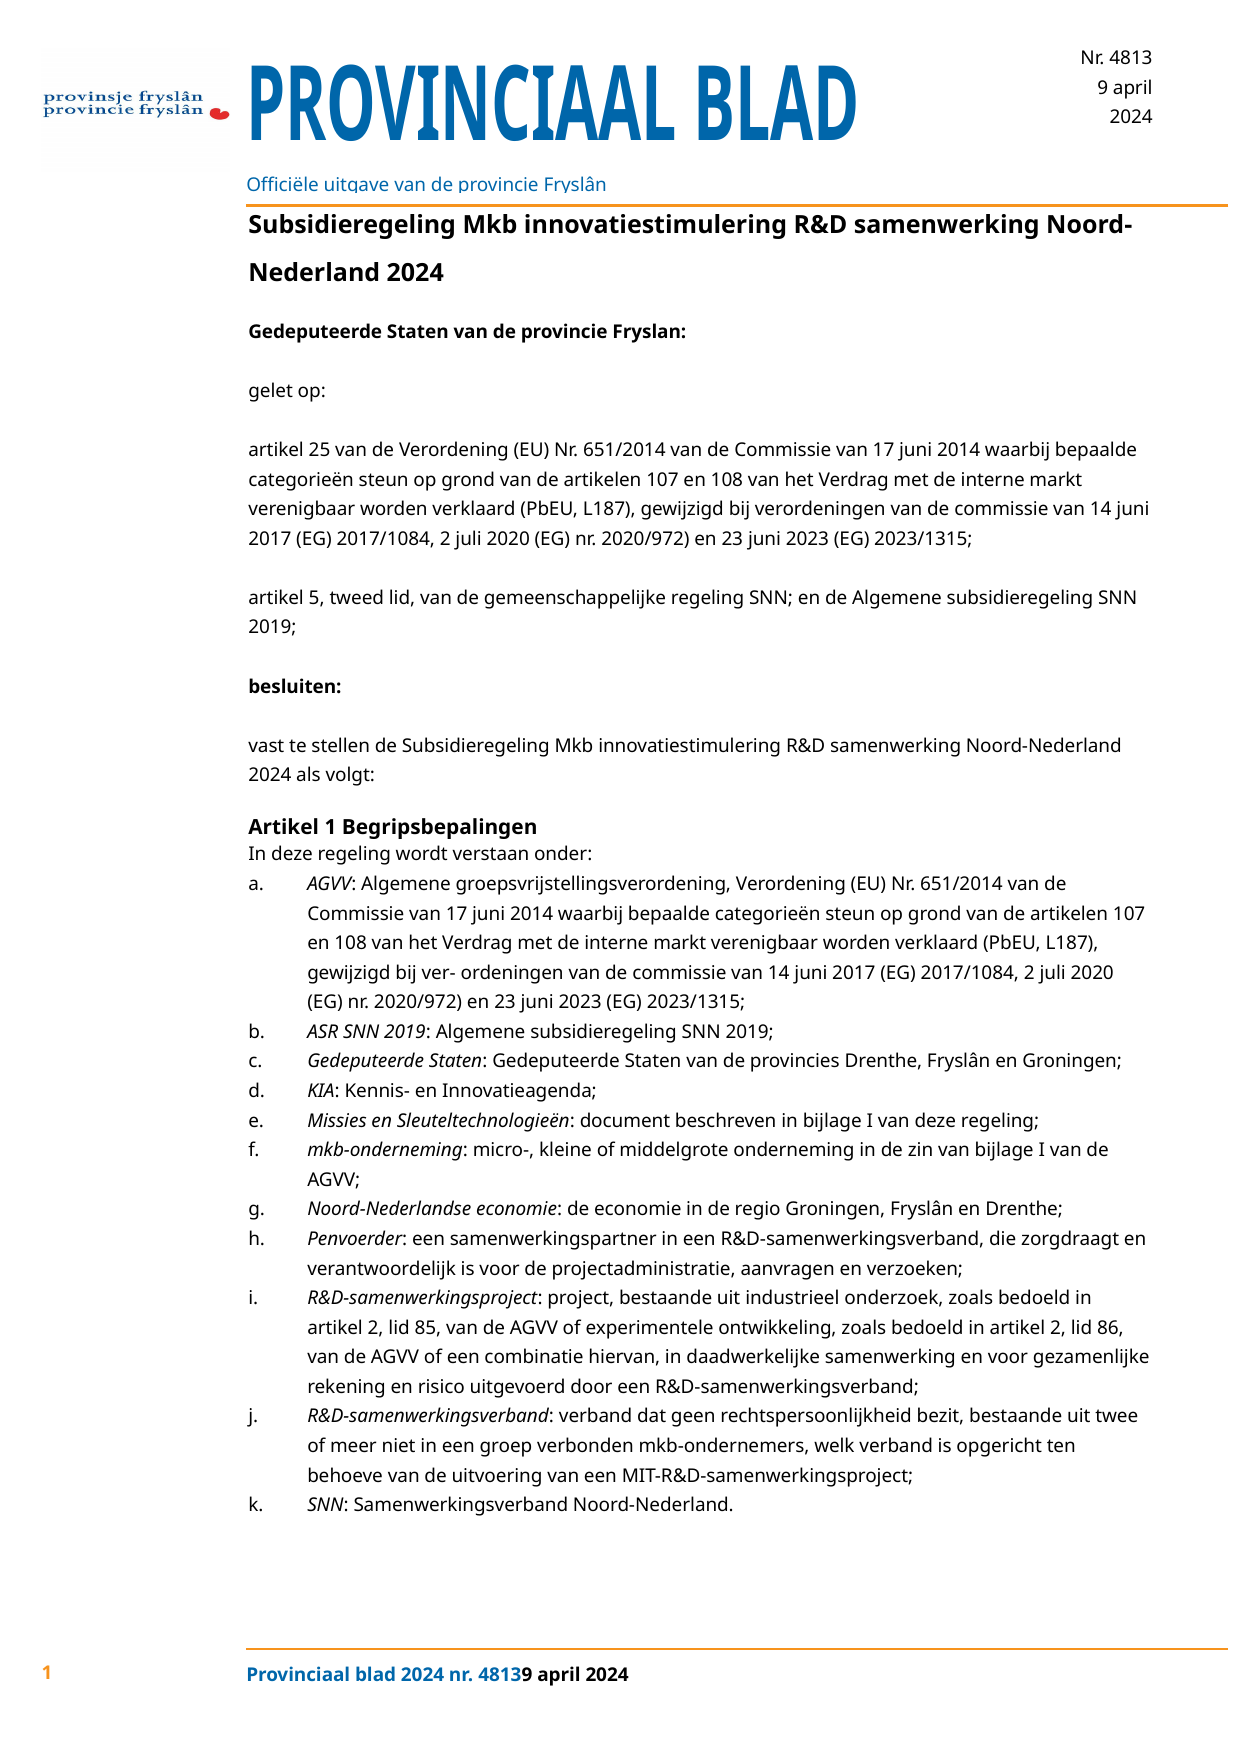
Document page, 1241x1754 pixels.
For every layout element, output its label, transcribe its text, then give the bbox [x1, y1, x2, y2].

list R&D-samenwerkingsproject: project, bestaande uit industrieel onderzoek, zoals bedoeld in artikel 2, lid 85, van de AGVV of experimentele ontwikkeling, zoals bedoeld in artikel 2, lid 86, van de AGVV of een combinatie hiervan, in daadwerkelijke samenwerking en voor gezamenlijke rekening en risico uitgevoerd door een R&D-samenwerkingsverband; [248, 1284, 1152, 1399]
text besluiten: [248, 673, 1152, 699]
list R&D-samenwerkingsverband: verband dat geen rechtspersoonlijkheid bezit, bestaande uit twee of meer niet in een groep verbonden mkb-ondernemers, welk verband is opgericht ten behoeve van de uitvoering van een MIT-R&D-samenwerkingsproject; [248, 1403, 1152, 1487]
list Noord-Nederlandse economie: de economie in de regio Groningen, Fryslân en Drenthe; [248, 1196, 1152, 1221]
text Artikel 1 Begripsbepalingen [248, 812, 1152, 841]
text Gedeputeerde Staten van de provincie Fryslan: [248, 318, 1152, 344]
text Subsidieregeling Mkb innovatiestimulering R&D samenwerking Noord-Nederland 2024 [248, 207, 1152, 288]
list KIA: Kennis- en Innovatieagenda; [248, 1077, 1152, 1103]
text vast te stellen de Subsidieregeling Mkb innovatiestimulering R&D samenwerking Noord-Nederland 2024 als volgt: [248, 732, 1152, 787]
list Missies en Sleuteltechnologieën: document beschreven in bijlage I van deze regeling; [248, 1107, 1152, 1132]
list Penvoerder: een samenwerkingspartner in een R&D-samenwerkingsverband, die zorgdraagt en verantwoordelijk is voor de projectadministratie, aanvragen en verzoeken; [248, 1225, 1152, 1280]
list Gedeputeerde Staten: Gedeputeerde Staten van de provincies Drenthe, Fryslân en Groningen; [248, 1048, 1152, 1073]
list ASR SNN 2019: Algemene subsidieregeling SNN 2019; [248, 1018, 1152, 1044]
list mkb-onderneming: micro-, kleine of middelgrote onderneming in de zin van bijlage I van de AGVV; [248, 1136, 1152, 1192]
list AGVV: Algemene groepsvrijstellingsverordening, Verordening (EU) Nr. 651/2014 van de Commissie van 17 juni 2014 waarbij bepaalde categorieën steun op grond van de artikelen 107 en 108 van het Verdrag met de interne markt verenigbaar worden verklaard (PbEU, L187), gewijzigd bij ver- ordeningen van de commissie van 14 juni 2017 (EG) 2017/1084, 2 juli 2020 (EG) nr. 2020/972) en 23 juni 2023 (EG) 2023/1315; [248, 870, 1152, 1014]
text gelet op: [248, 377, 1152, 403]
list SNN: Samenwerkingsverband Noord-Nederland. [248, 1491, 1152, 1517]
text In deze regeling wordt verstaan onder: [248, 841, 1152, 866]
text artikel 25 van de Verordening (EU) Nr. 651/2014 van de Commissie van 17 juni 2014 waarbij bepaalde categorieën steun op grond van de artikelen 107 en 108 van het Verdrag met de interne markt verenigbaar worden verklaard (PbEU, L187), gewijzigd bij verordeningen van de commissie van 14 juni 2017 (EG) 2017/1084, 2 juli 2020 (EG) nr. 2020/972) en 23 juni 2023 (EG) 2023/1315; [248, 436, 1152, 551]
picture [41, 47, 231, 172]
text artikel 5, tweed lid, van de gemeenschappelijke regeling SNN; en de Algemene subsidieregeling SNN 2019; [248, 584, 1152, 639]
